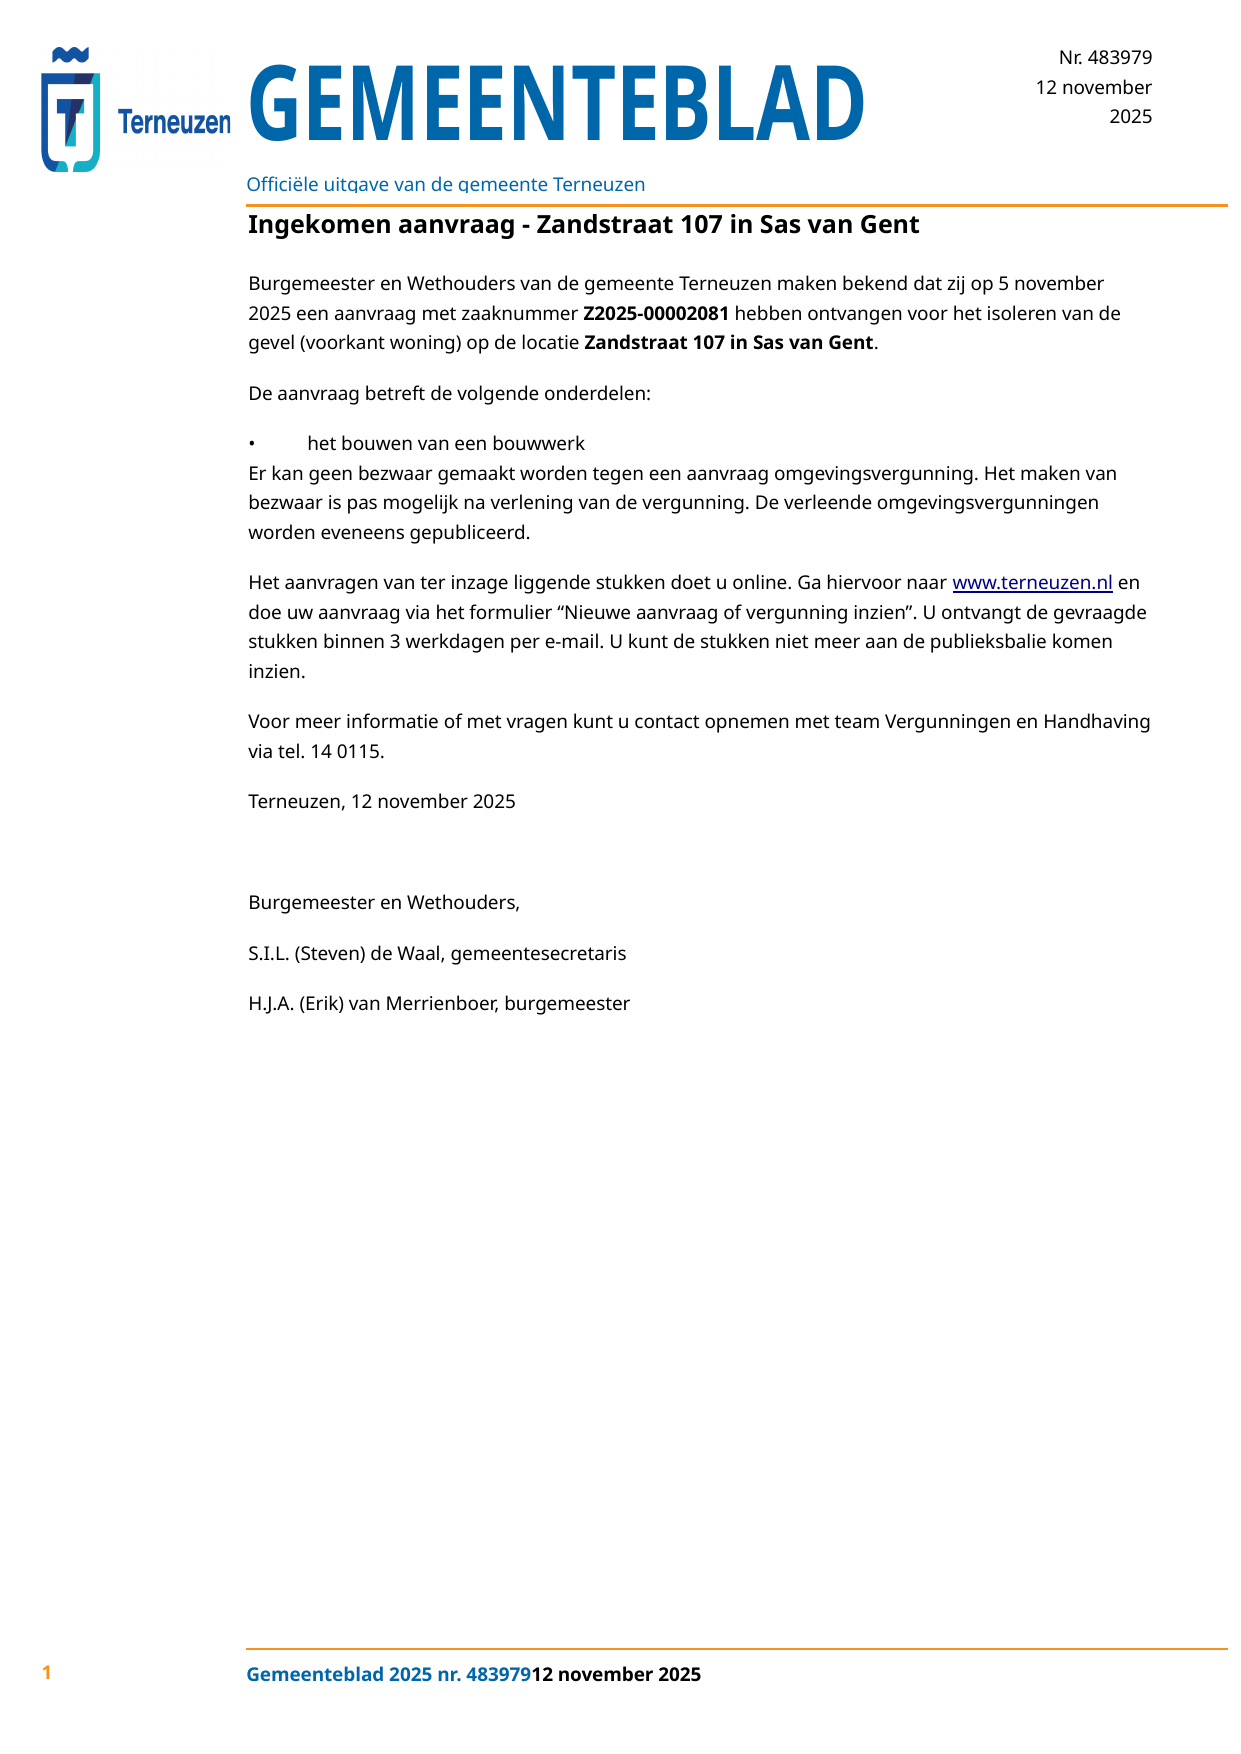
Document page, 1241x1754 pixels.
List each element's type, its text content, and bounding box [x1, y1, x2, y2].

text Burgemeester en Wethouders, [248, 889, 1152, 915]
picture [41, 47, 231, 172]
text De aanvraag betreft de volgende onderdelen: [248, 380, 1152, 406]
text Ingekomen aanvraag - Zandstraat 107 in Sas van Gent [248, 207, 1152, 241]
text Het aanvragen van ter inzage liggende stukken doet u online. Ga hiervoor naar www.terneuzen.nl en doe uw aanvraag via het formulier “Nieuwe aanvraag of vergunning inzien”. U ontvangt de gevraagde stukken binnen 3 werkdagen per e-mail. U kunt de stukken niet meer aan de publieksbalie komen inzien. [248, 569, 1152, 684]
text Burgemeester en Wethouders van de gemeente Terneuzen maken bekend dat zij op 5 november 2025 een aanvraag met zaaknummer Z2025-00002081 hebben ontvangen voor het isoleren van de gevel (voorkant woning) op de locatie Zandstraat 107 in Sas van Gent. [248, 270, 1152, 355]
text Voor meer informatie of met vragen kunt u contact opnemen met team Vergunningen en Handhaving via tel. 14 0115. [248, 709, 1152, 764]
list het bouwen van een bouwwerk [248, 430, 1152, 456]
text Er kan geen bezwaar gemaakt worden tegen een aanvraag omgevingsvergunning. Het maken van bezwaar is pas mogelijk na verlening van de vergunning. De verleende omgevingsvergunningen worden eveneens gepubliceerd. [248, 460, 1152, 545]
text Terneuzen, 12 november 2025 [248, 789, 1152, 814]
text H.J.A. (Erik) van Merrienboer, burgemeester [248, 990, 1152, 1016]
text S.I.L. (Steven) de Waal, gemeentesecretaris [248, 940, 1152, 966]
